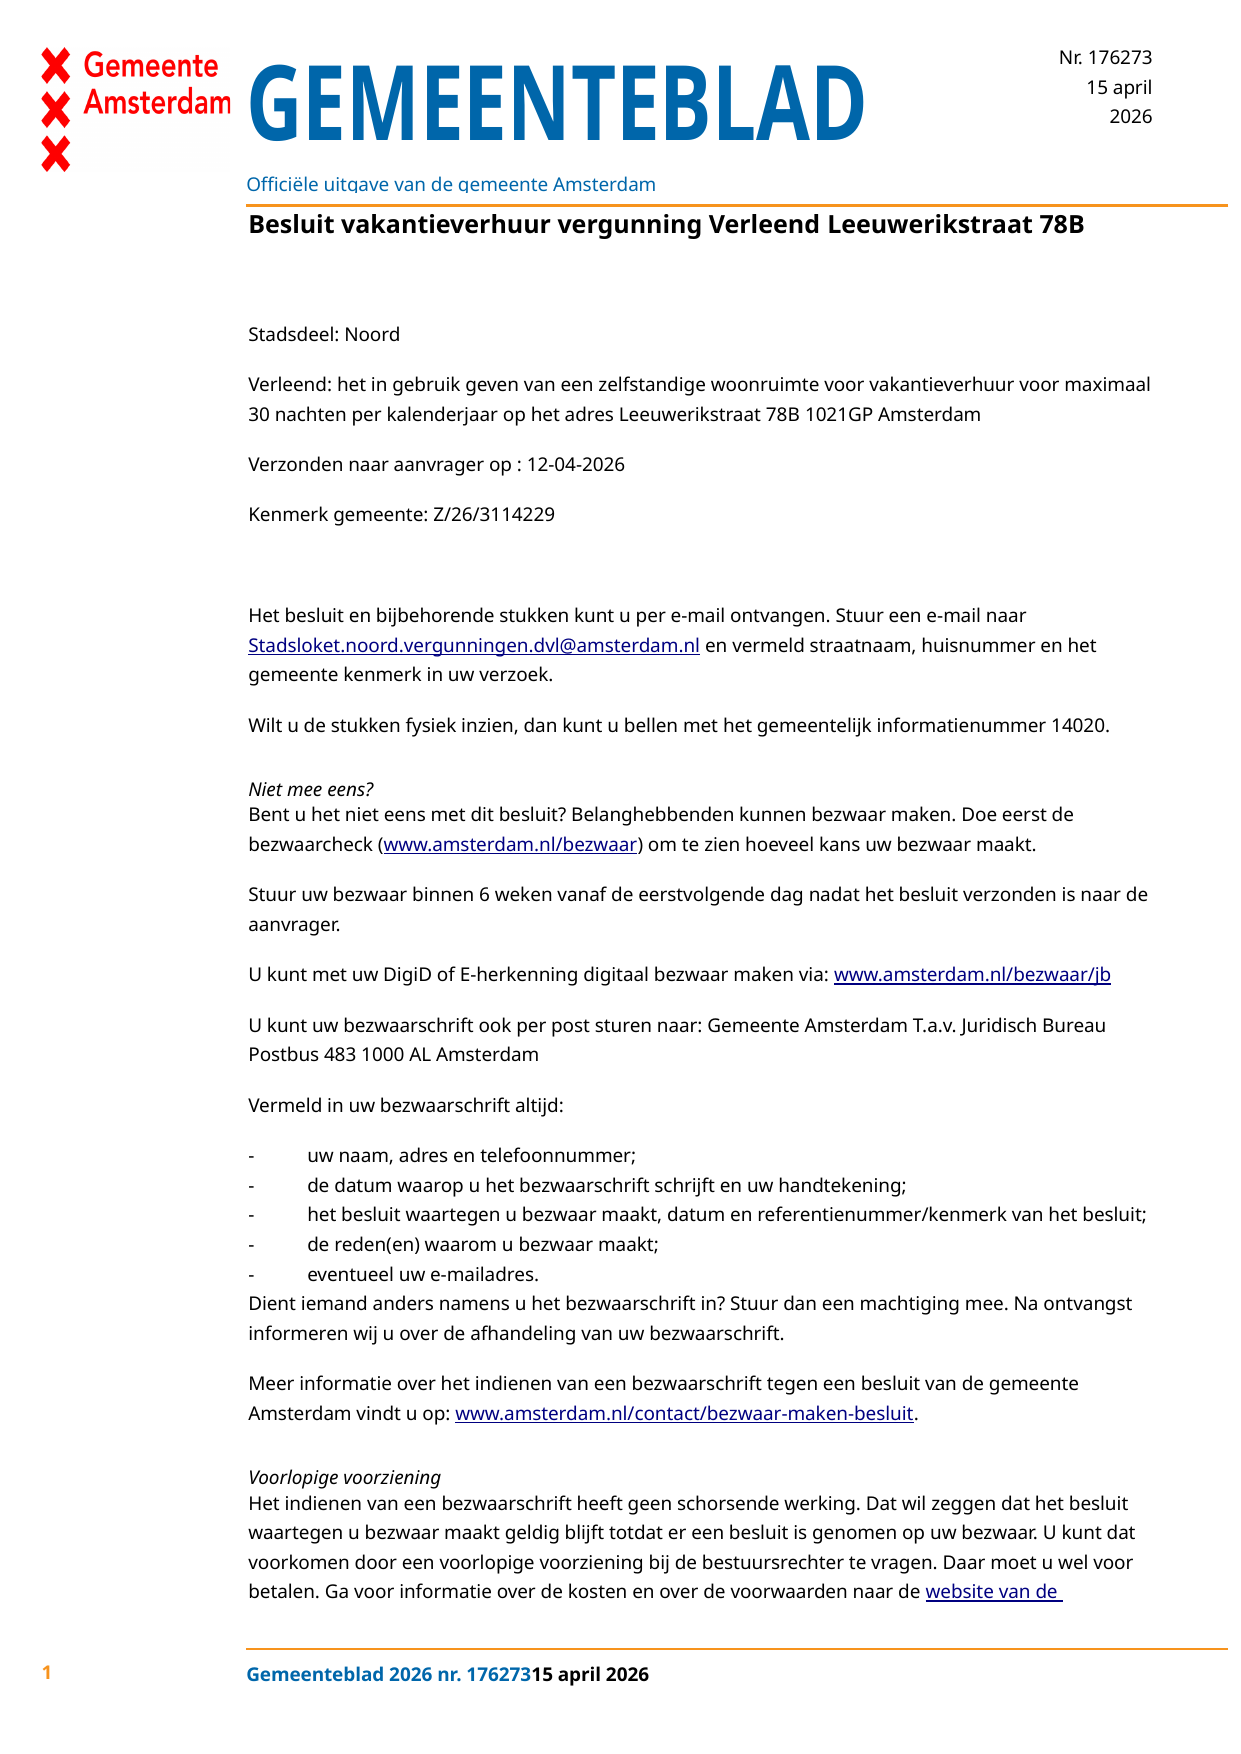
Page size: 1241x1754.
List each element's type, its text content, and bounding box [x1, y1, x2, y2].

list de reden(en) waarom u bezwaar maakt; [248, 1231, 1152, 1257]
text Kenmerk gemeente: Z/26/3114229 [248, 502, 1152, 527]
text U kunt uw bezwaarschrift ook per post sturen naar: Gemeente Amsterdam T.a.v. Juridisch Bureau Postbus 483 1000 AL Amsterdam [248, 1012, 1152, 1067]
list de datum waarop u het bezwaarschrift schrijft en uw handtekening; [248, 1172, 1152, 1198]
list eventueel uw e-mailadres. [248, 1261, 1152, 1287]
text Wilt u de stukken fysiek inzien, dan kunt u bellen met het gemeentelijk informatienummer 14020. [248, 712, 1152, 738]
text U kunt met uw DigiD of E-herkenning digitaal bezwaar maken via: www.amsterdam.nl/bezwaar/jb [248, 962, 1152, 987]
text Dient iemand anders namens u het bezwaarschrift in? Stuur dan een machtiging mee. Na ontvangst informeren wij u over de afhandeling van uw bezwaarschrift. [248, 1290, 1152, 1346]
text Verleend: het in gebruik geven van een zelfstandige woonruimte voor vakantieverhuur voor maximaal 30 nachten per kalenderjaar op het adres Leeuwerikstraat 78B 1021GP Amsterdam [248, 371, 1152, 426]
text Het besluit en bijbehorende stukken kunt u per e-mail ontvangen. Stuur een e-mail naar Stadsloket.noord.vergunningen.dvl@amsterdam.nl en vermeld straatnaam, huisnummer en het gemeente kenmerk in uw verzoek. [248, 602, 1152, 687]
text Meer informatie over het indienen van een bezwaarschrift tegen een besluit van de gemeente Amsterdam vindt u op: www.amsterdam.nl/contact/bezwaar-maken-besluit. [248, 1370, 1152, 1426]
text Verzonden naar aanvrager op : 12-04-2026 [248, 451, 1152, 477]
list uw naam, adres en telefoonnummer; [248, 1142, 1152, 1168]
text Niet mee eens? [248, 776, 1152, 802]
text Besluit vakantieverhuur vergunning Verleend Leeuwerikstraat 78B [248, 207, 1152, 241]
list het besluit waartegen u bezwaar maakt, datum en referentienummer/kenmerk van het besluit; [248, 1202, 1152, 1227]
text Voorlopige voorziening [248, 1464, 1152, 1490]
text Het indienen van een bezwaarschrift heeft geen schorsende werking. Dat wil zeggen dat het besluit waartegen u bezwaar maakt geldig blijft totdat er een besluit is genomen op uw bezwaar. U kunt dat voorkomen door een voorlopige voorziening bij de bestuursrechter te vragen. Daar moet u wel voor betalen. Ga voor informatie over de kosten en over de voorwaarden naar de website van de [248, 1490, 1152, 1604]
text Vermeld in uw bezwaarschrift altijd: [248, 1092, 1152, 1118]
picture [41, 47, 231, 172]
text Stadsdeel: Noord [248, 321, 1152, 346]
text Stuur uw bezwaar binnen 6 weken vanaf de eerstvolgende dag nadat het besluit verzonden is naar de aanvrager. [248, 882, 1152, 937]
text Bent u het niet eens met dit besluit? Belanghebbenden kunnen bezwaar maken. Doe eerst de bezwaarcheck (www.amsterdam.nl/bezwaar) om te zien hoeveel kans uw bezwaar maakt. [248, 802, 1152, 857]
